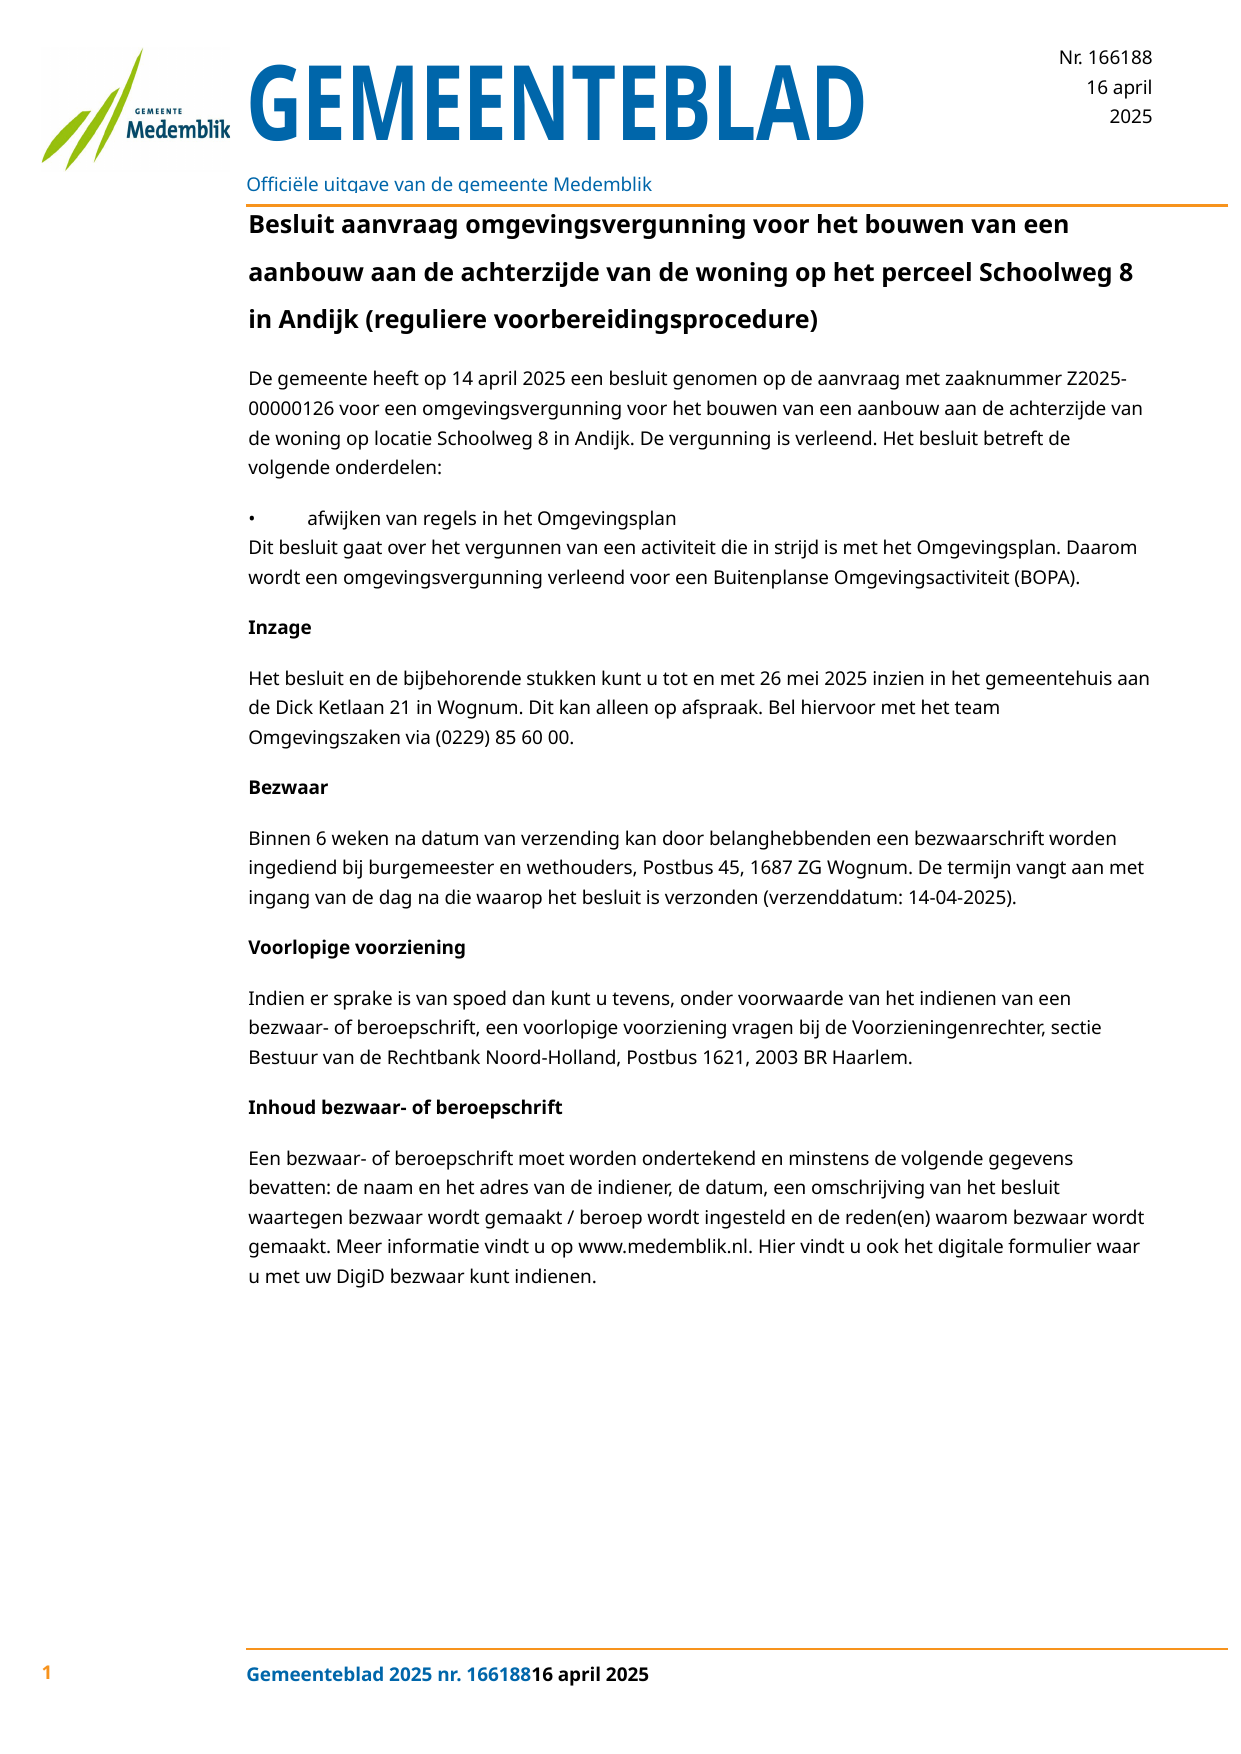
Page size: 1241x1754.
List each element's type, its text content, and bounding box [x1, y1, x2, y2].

text Indien er sprake is van spoed dan kunt u tevens, onder voorwaarde van het indienen van een bezwaar- of beroepschrift, een voorlopige voorziening vragen bij de Voorzieningenrechter, sectie Bestuur van de Rechtbank Noord-Holland, Postbus 1621, 2003 BR Haarlem. [248, 985, 1152, 1069]
text Binnen 6 weken na datum van verzending kan door belanghebbenden een bezwaarschrift worden ingediend bij burgemeester en wethouders, Postbus 45, 1687 ZG Wognum. De termijn vangt aan met ingang van de dag na die waarop het besluit is verzonden (verzenddatum: 14-04-2025). [248, 825, 1152, 909]
text Inhoud bezwaar- of beroepschrift [248, 1094, 1152, 1120]
text Een bezwaar- of beroepschrift moet worden ondertekend en minstens de volgende gegevens bevatten: de naam en het adres van de indiener, de datum, een omschrijving van het besluit waartegen bezwaar wordt gemaakt / beroep wordt ingesteld en de reden(en) waarom bezwaar wordt gemaakt. Meer informatie vindt u op www.medemblik.nl. Hier vindt u ook het digitale formulier waar u met uw DigiD bezwaar kunt indienen. [248, 1145, 1152, 1289]
text Inzage [248, 614, 1152, 640]
text De gemeente heeft op 14 april 2025 een besluit genomen op de aanvraag met zaaknummer Z2025-00000126 voor een omgevingsvergunning voor het bouwen van een aanbouw aan de achterzijde van de woning op locatie Schoolweg 8 in Andijk. De vergunning is verleend. Het besluit betreft de volgende onderdelen: [248, 366, 1152, 480]
text Voorlopige voorziening [248, 934, 1152, 960]
text Dit besluit gaat over het vergunnen van een activiteit die in strijd is met het Omgevingsplan. Daarom wordt een omgevingsvergunning verleend voor een Buitenplanse Omgevingsactiviteit (BOPA). [248, 534, 1152, 589]
text Besluit aanvraag omgevingsvergunning voor het bouwen van een aanbouw aan de achterzijde van de woning op het perceel Schoolweg 8 in Andijk (reguliere voorbereidingsprocedure) [248, 207, 1152, 336]
text Het besluit en de bijbehorende stukken kunt u tot en met 26 mei 2025 inzien in het gemeentehuis aan de Dick Ketlaan 21 in Wognum. Dit kan alleen op afspraak. Bel hiervoor met het team Omgevingszaken via (0229) 85 60 00. [248, 665, 1152, 749]
text Bezwaar [248, 774, 1152, 800]
list afwijken van regels in het Omgevingsplan [248, 505, 1152, 530]
picture [41, 47, 231, 172]
